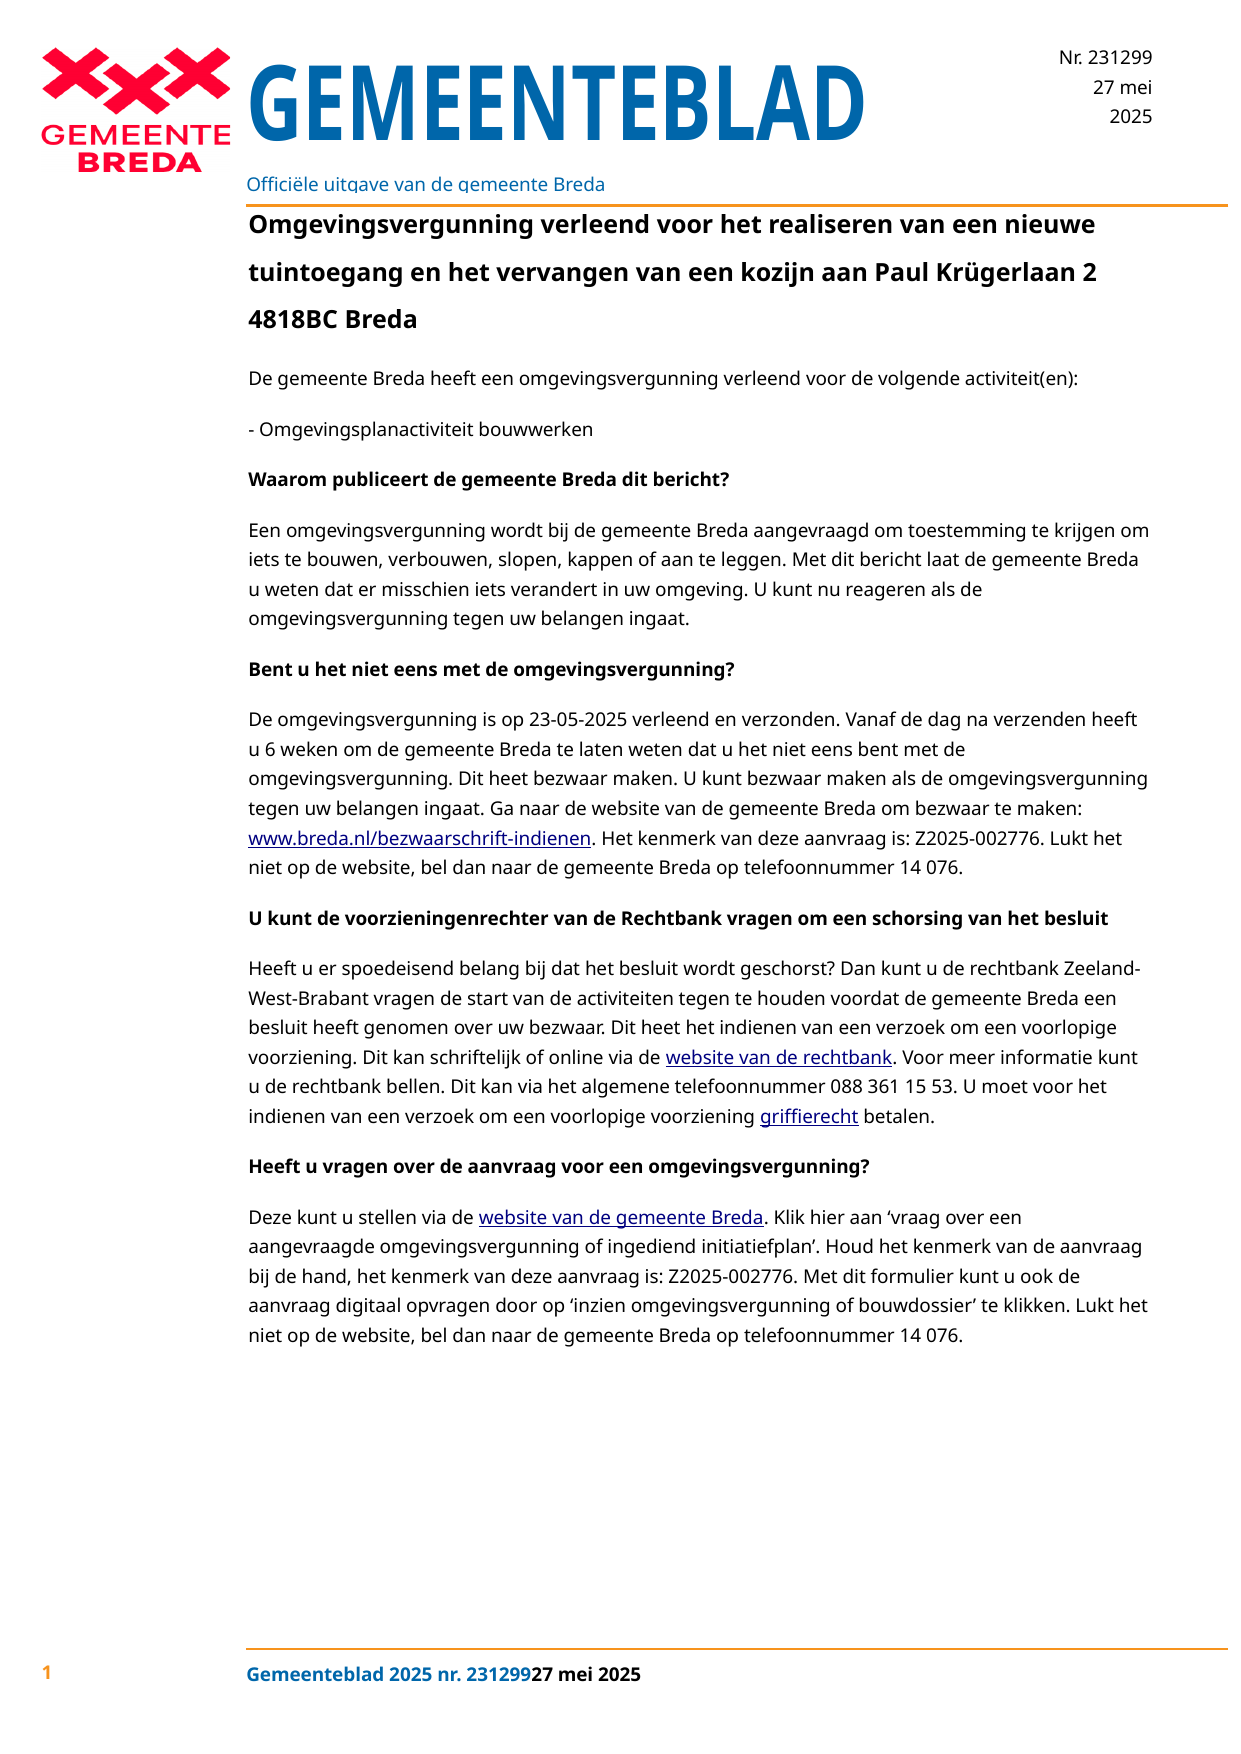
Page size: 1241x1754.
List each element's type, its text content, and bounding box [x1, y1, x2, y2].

text De omgevingsvergunning is op 23-05-2025 verleend en verzonden. Vanaf de dag na verzenden heeft u 6 weken om de gemeente Breda te laten weten dat u het niet eens bent met de omgevingsvergunning. Dit heet bezwaar maken. U kunt bezwaar maken als de omgevingsvergunning tegen uw belangen ingaat. Ga naar de website van de gemeente Breda om bezwaar te maken: www.breda.nl/bezwaarschrift-indienen. Het kenmerk van deze aanvraag is: Z2025-002776. Lukt het niet op de website, bel dan naar de gemeente Breda op telefoonnummer 14 076. [248, 706, 1152, 880]
text Heeft u er spoedeisend belang bij dat het besluit wordt geschorst? Dan kunt u de rechtbank Zeeland-West-Brabant vragen de start van de activiteiten tegen te houden voordat de gemeente Breda een besluit heeft genomen over uw bezwaar. Dit heet het indienen van een verzoek om een voorlopige voorziening. Dit kan schriftelijk of online via de website van de rechtbank. Voor meer informatie kunt u de rechtbank bellen. Dit kan via het algemene telefoonnummer 088 361 15 53. U moet voor het indienen van een verzoek om een voorlopige voorziening griffierecht betalen. [248, 955, 1152, 1129]
text De gemeente Breda heeft een omgevingsvergunning verleend voor de volgende activiteit(en): [248, 366, 1152, 391]
text Bent u het niet eens met de omgevingsvergunning? [248, 656, 1152, 682]
text Omgevingsvergunning verleend voor het realiseren van een nieuwe tuintoegang en het vervangen van een kozijn aan Paul Krügerlaan 2 4818BC Breda [248, 207, 1152, 336]
text Een omgevingsvergunning wordt bij de gemeente Breda aangevraagd om toestemming te krijgen om iets te bouwen, verbouwen, slopen, kappen of aan te leggen. Met dit bericht laat de gemeente Breda u weten dat er misschien iets verandert in uw omgeving. U kunt nu reageren als de omgevingsvergunning tegen uw belangen ingaat. [248, 517, 1152, 631]
text U kunt de voorzieningenrechter van de Rechtbank vragen om een schorsing van het besluit [248, 905, 1152, 930]
text Heeft u vragen over de aanvraag voor een omgevingsvergunning? [248, 1153, 1152, 1179]
text - Omgevingsplanactiviteit bouwwerken [248, 416, 1152, 442]
picture [41, 47, 231, 172]
text Deze kunt u stellen via de website van de gemeente Breda. Klik hier aan ‘vraag over een aangevraagde omgevingsvergunning of ingediend initiatiefplan’. Houd het kenmerk van de aanvraag bij de hand, het kenmerk van deze aanvraag is: Z2025-002776. Met dit formulier kunt u ook de aanvraag digitaal opvragen door op ‘inzien omgevingsvergunning of bouwdossier’ te klikken. Lukt het niet op de website, bel dan naar de gemeente Breda op telefoonnummer 14 076. [248, 1204, 1152, 1348]
text Waarom publiceert de gemeente Breda dit bericht? [248, 466, 1152, 492]
